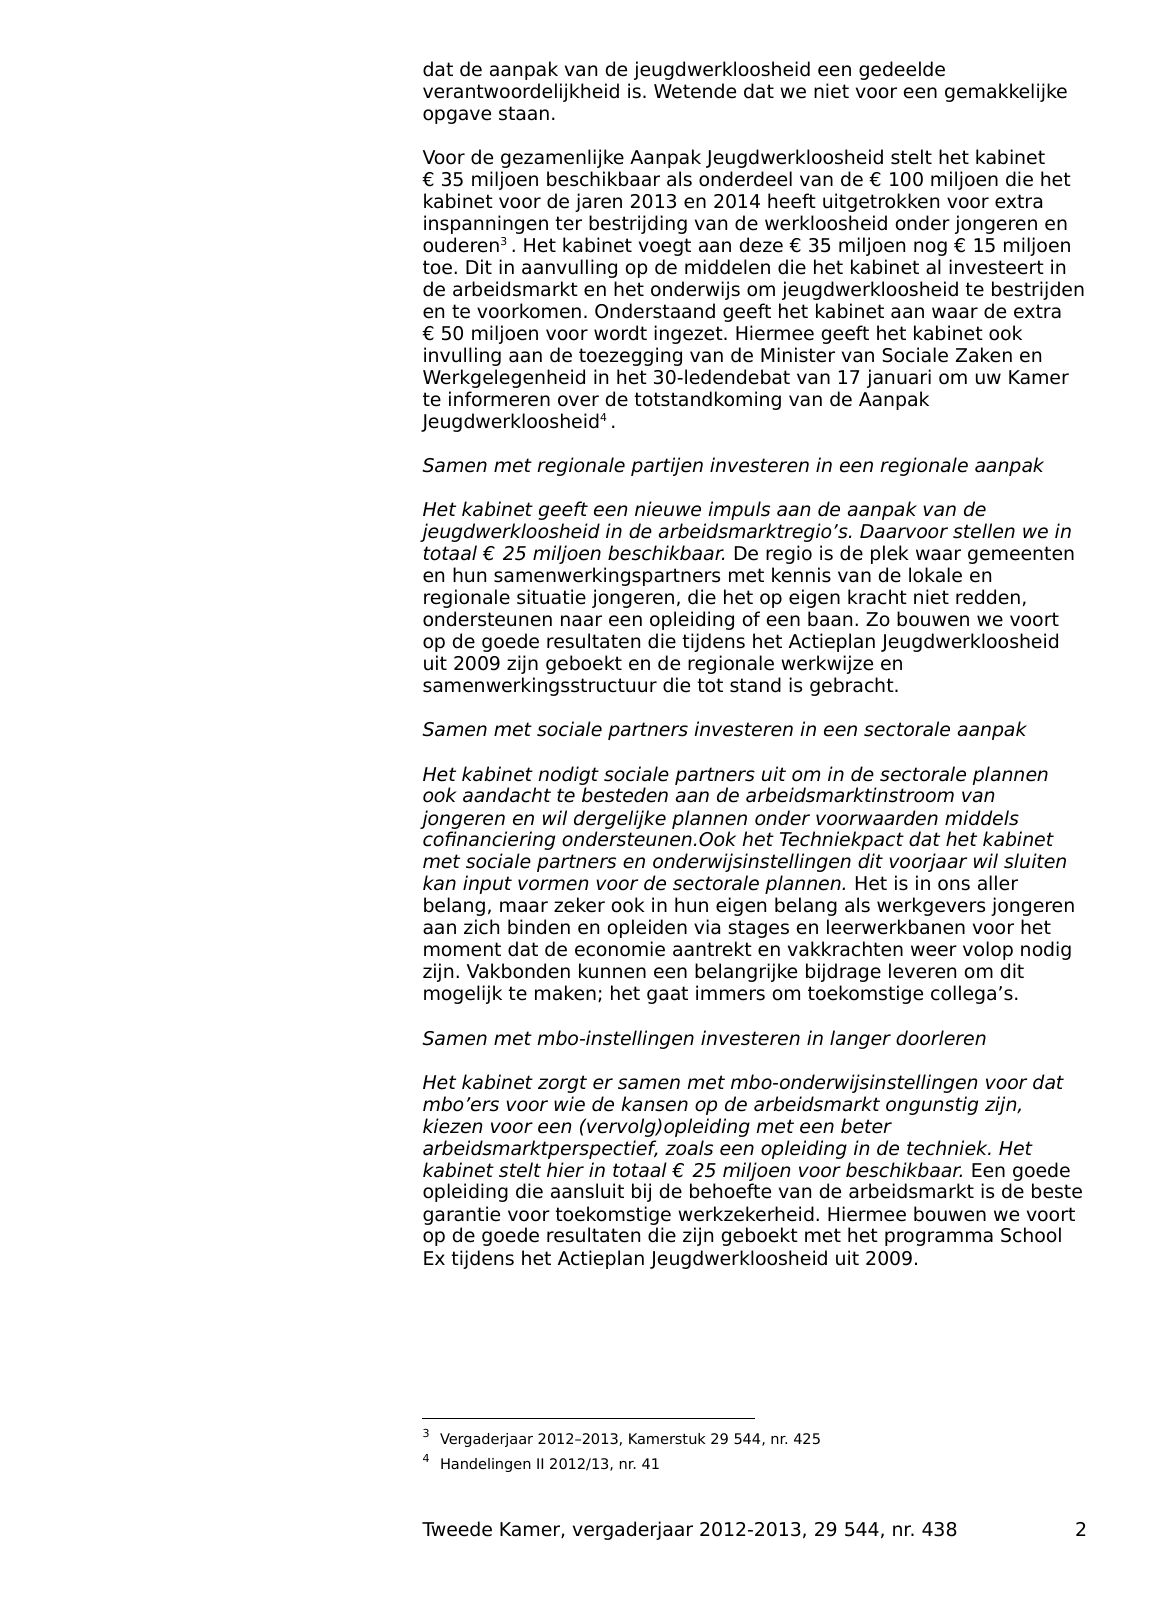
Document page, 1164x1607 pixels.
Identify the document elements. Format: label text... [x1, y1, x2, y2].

subtitle Samen met mbo-instellingen investeren in langer doorleren [422, 1027, 1087, 1049]
text dat de aanpak van de jeugdwerkloosheid een gedeelde verantwoordelijkheid is. Wetende dat we niet voor een gemakkelijke opgave staan. [422, 59, 1087, 125]
subtitle Samen met sociale partners investeren in een sectorale aanpak [422, 719, 1087, 741]
text Het kabinet geeft een nieuwe impuls aan de aanpak van de jeugdwerkloosheid in de arbeidsmarktregio’s. Daarvoor stellen we in totaal € 25 miljoen beschikbaar. De regio is de plek waar gemeenten en hun samenwerkingspartners met kennis van de lokale en regionale situatie jongeren, die het op eigen kracht niet redden, ondersteunen naar een opleiding of een baan. Zo bouwen we voort op de goede resultaten die tijdens het Actieplan Jeugdwerkloosheid uit 2009 zijn geboekt en de regionale werkwijze en samenwerkingsstructuur die tot stand is gebracht. [422, 499, 1087, 697]
subtitle Samen met regionale partijen investeren in een regionale aanpak [422, 455, 1087, 477]
text Het kabinet nodigt sociale partners uit om in de sectorale plannen ook aandacht te besteden aan de arbeidsmarktinstroom van jongeren en wil dergelijke plannen onder voorwaarden middels cofinanciering ondersteunen.Ook het Techniekpact dat het kabinet met sociale partners en onderwijsinstellingen dit voorjaar wil sluiten kan input vormen voor de sectorale plannen. Het is in ons aller belang, maar zeker ook in hun eigen belang als werkgevers jongeren aan zich binden en opleiden via stages en leerwerkbanen voor het moment dat de economie aantrekt en vakkrachten weer volop nodig zijn. Vakbonden kunnen een belangrijke bijdrage leveren om dit mogelijk te maken; het gaat immers om toekomstige collega’s. [422, 763, 1087, 1005]
text Vergaderjaar 2012–2013, Kamerstuk 29 544, nr. 425 [422, 1427, 1087, 1449]
text Het kabinet zorgt er samen met mbo-onderwijsinstellingen voor dat mbo’ers voor wie de kansen op de arbeidsmarkt ongunstig zijn, kiezen voor een (vervolg)opleiding met een beter arbeidsmarktperspectief, zoals een opleiding in de techniek. Het kabinet stelt hier in totaal € 25 miljoen voor beschikbaar. Een goede opleiding die aansluit bij de behoefte van de arbeidsmarkt is de beste garantie voor toekomstige werkzekerheid. Hiermee bouwen we voort op de goede resultaten die zijn geboekt met het programma School Ex tijdens het Actieplan Jeugdwerkloosheid uit 2009. [422, 1072, 1087, 1269]
text Handelingen II 2012/13, nr. 41 [422, 1452, 1087, 1474]
text Voor de gezamenlijke Aanpak Jeugdwerkloosheid stelt het kabinet € 35 miljoen beschikbaar als onderdeel van de € 100 miljoen die het kabinet voor de jaren 2013 en 2014 heeft uitgetrokken voor extra inspanningen ter bestrijding van de werkloosheid onder jongeren en ouderen. Het kabinet voegt aan deze € 35 miljoen nog € 15 miljoen toe. Dit in aanvulling op de middelen die het kabinet al investeert in de arbeidsmarkt en het onderwijs om jeugdwerkloosheid te bestrijden en te voorkomen. Onderstaand geeft het kabinet aan waar de extra € 50 miljoen voor wordt ingezet. Hiermee geeft het kabinet ook invulling aan de toezegging van de Minister van Sociale Zaken en Werkgelegenheid in het 30-ledendebat van 17 januari om uw Kamer te informeren over de totstandkoming van de Aanpak Jeugdwerkloosheid. [422, 147, 1087, 433]
